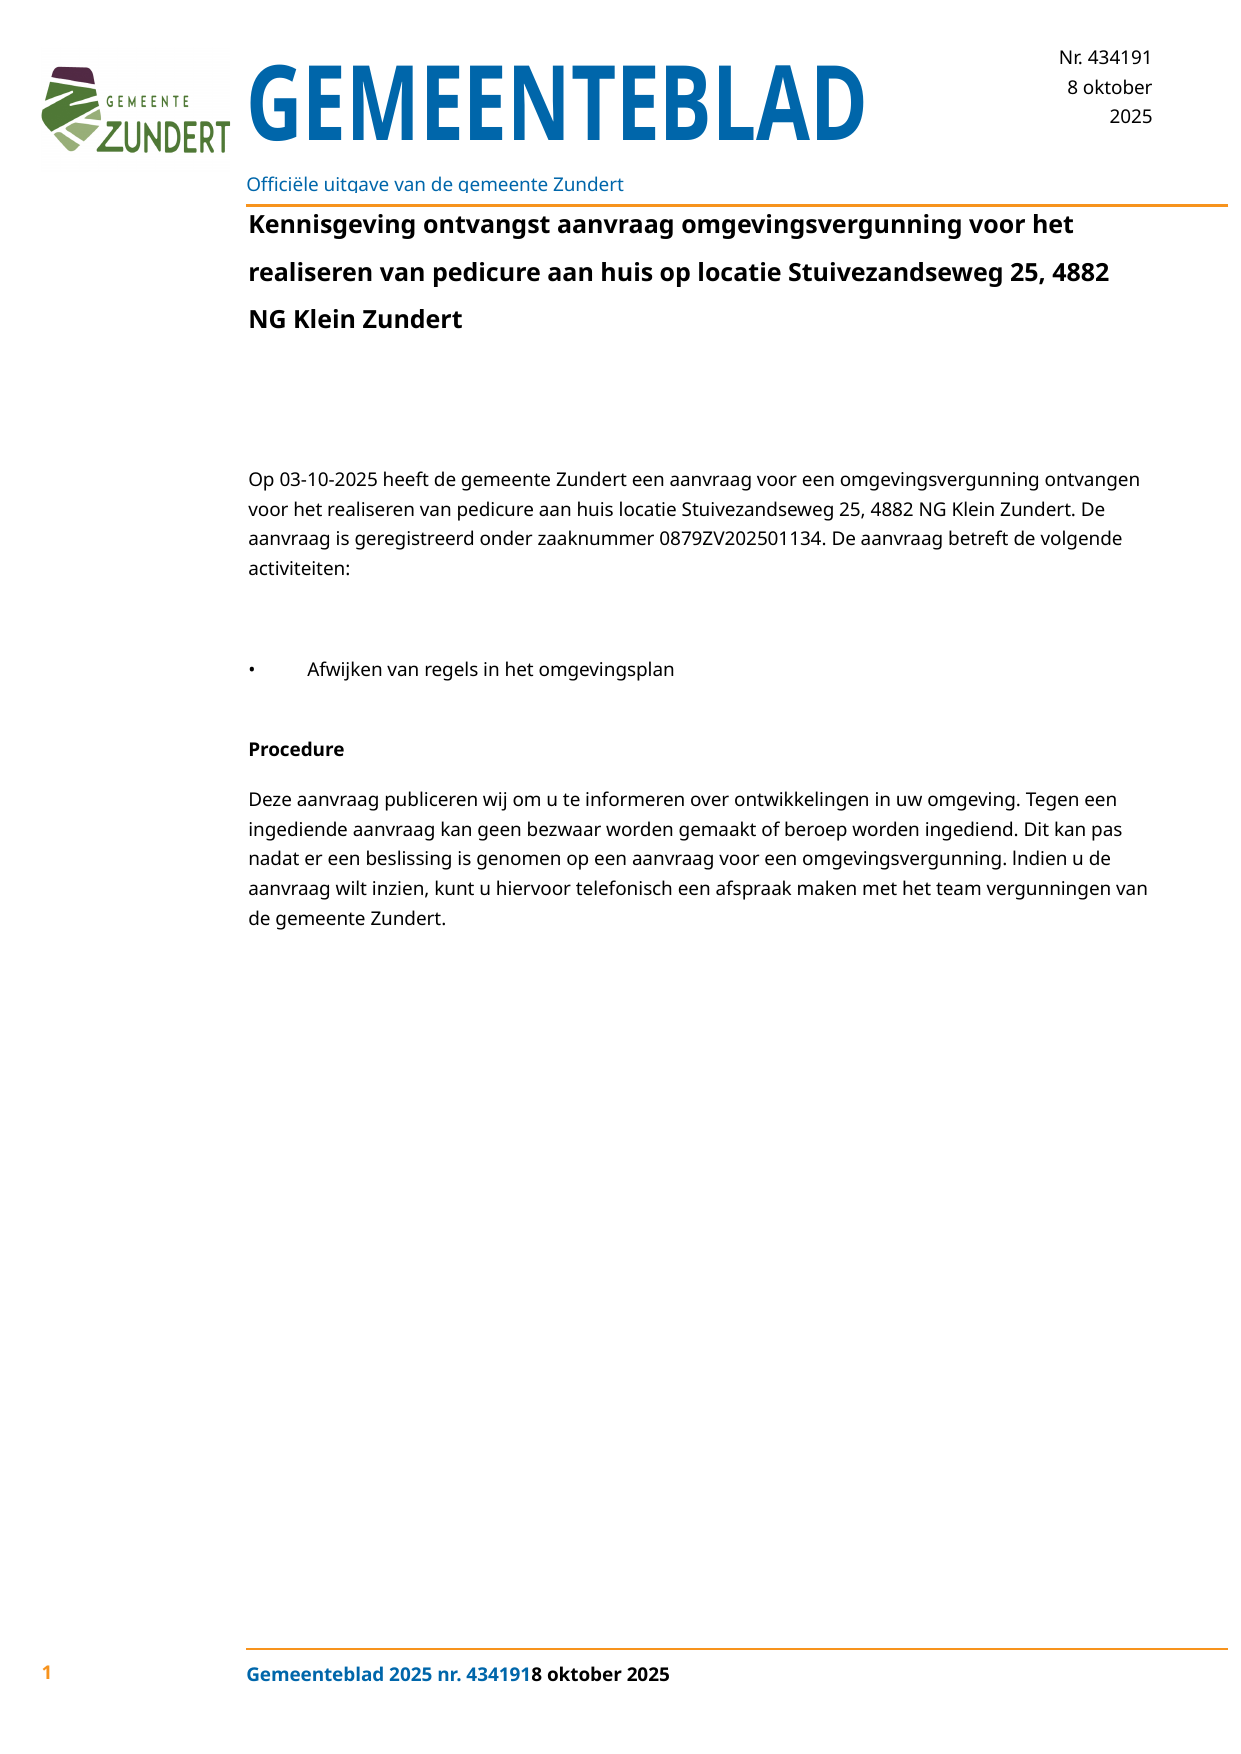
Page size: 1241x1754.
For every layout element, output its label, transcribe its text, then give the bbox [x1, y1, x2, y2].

text Kennisgeving ontvangst aanvraag omgevingsvergunning voor het realiseren van pedicure aan huis op locatie Stuivezandseweg 25, 4882 NG Klein Zundert [248, 207, 1152, 336]
text Op 03-10-2025 heeft de gemeente Zundert een aanvraag voor een omgevingsvergunning ontvangen voor het realiseren van pedicure aan huis locatie Stuivezandseweg 25, 4882 NG Klein Zundert. De aanvraag is geregistreerd onder zaaknummer 0879ZV202501134. De aanvraag betreft de volgende activiteiten: [248, 466, 1152, 581]
picture [41, 47, 231, 172]
list Afwijken van regels in het omgevingsplan [248, 656, 1152, 682]
text Procedure [248, 736, 1152, 762]
text Deze aanvraag publiceren wij om u te informeren over ontwikkelingen in uw omgeving. Tegen een ingediende aanvraag kan geen bezwaar worden gemaakt of beroep worden ingediend. Dit kan pas nadat er een beslissing is genomen op een aanvraag voor een omgevingsvergunning. lndien u de aanvraag wilt inzien, kunt u hiervoor telefonisch een afspraak maken met het team vergunningen van de gemeente Zundert. [248, 786, 1152, 930]
